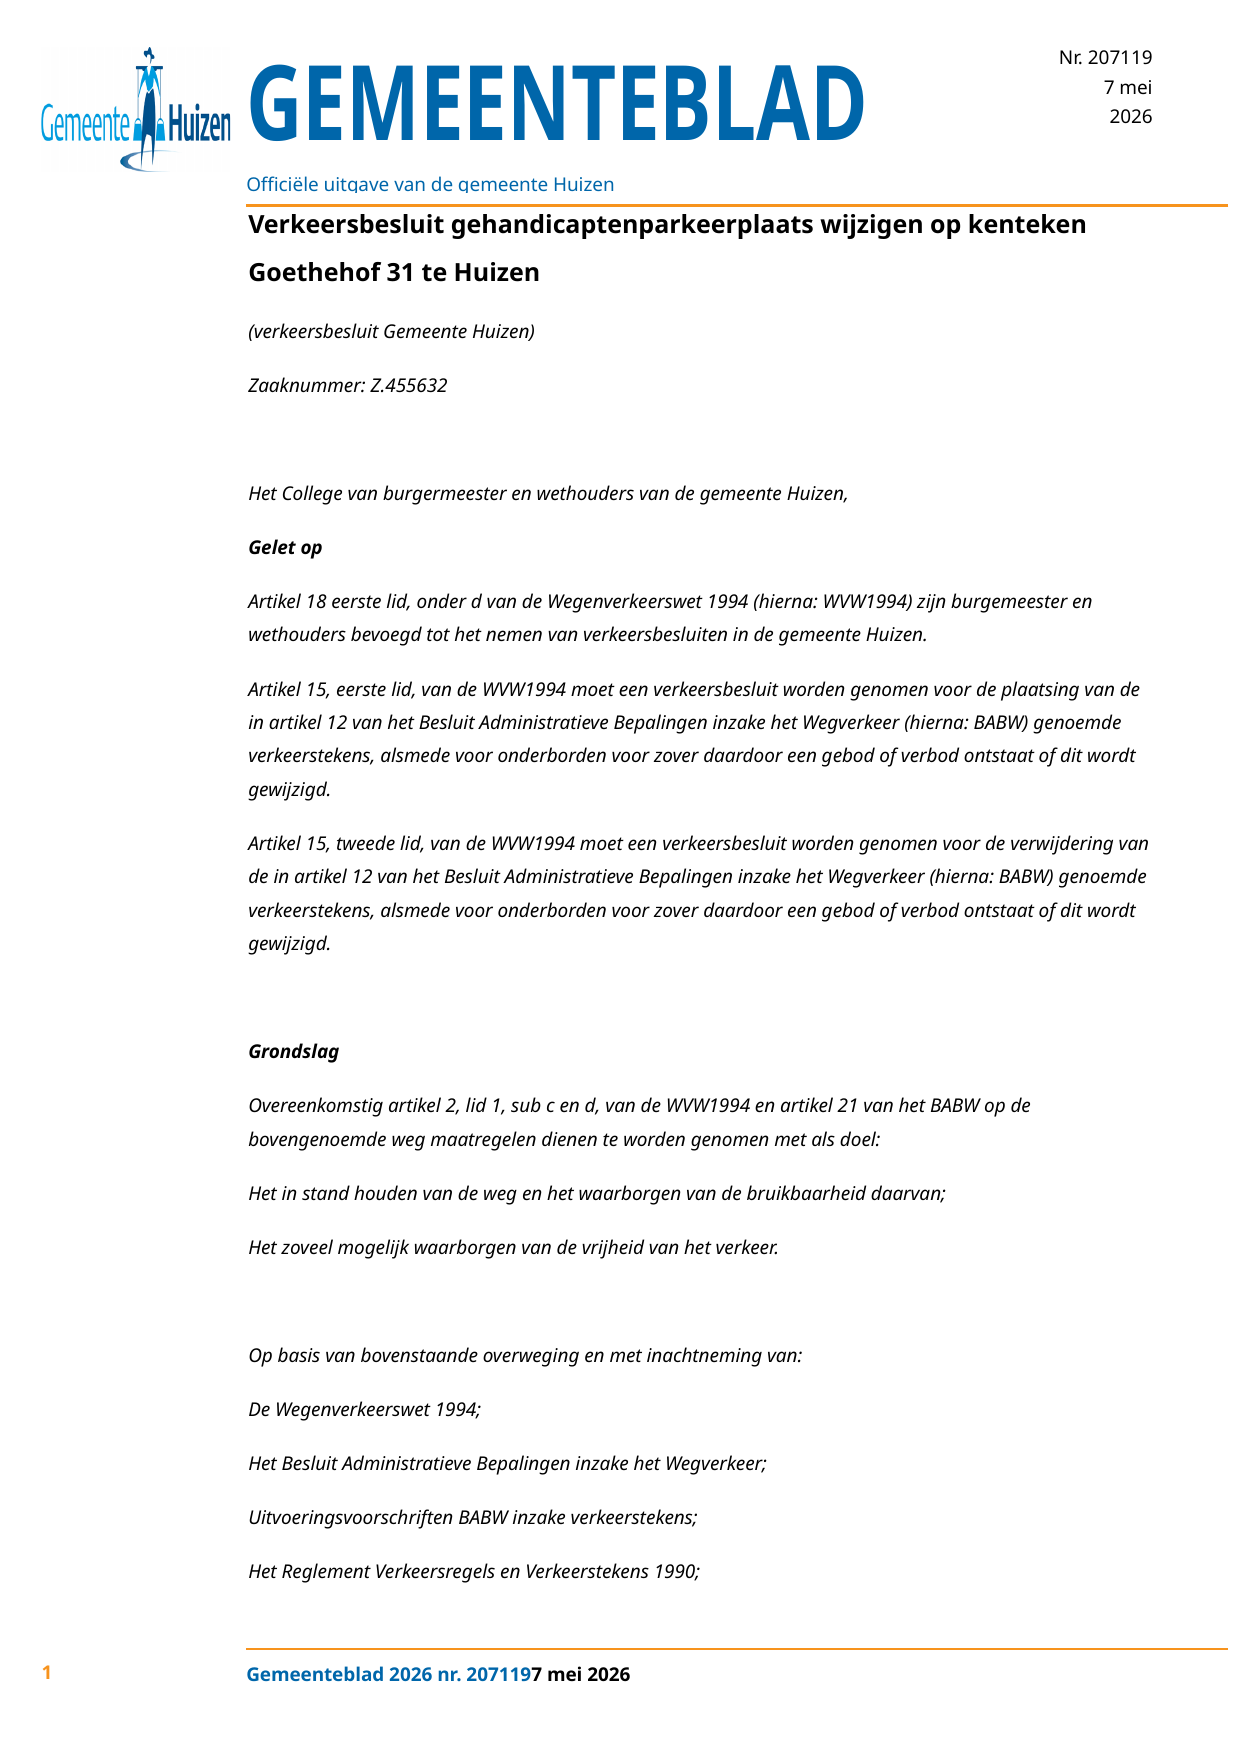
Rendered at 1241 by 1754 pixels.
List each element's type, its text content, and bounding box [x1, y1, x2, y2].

text Het zoveel mogelijk waarborgen van de vrijheid van het verkeer. [248, 1234, 1152, 1260]
text Het Reglement Verkeersregels en Verkeerstekens 1990; [248, 1558, 1152, 1584]
text Artikel 15, eerste lid, van de WVW1994 moet een verkeersbesluit worden genomen voor de plaatsing van de in artikel 12 van het Besluit Administratieve Bepalingen inzake het Wegverkeer (hierna: BABW) genoemde verkeerstekens, alsmede voor onderborden voor zover daardoor een gebod of verbod ontstaat of dit wordt gewijzigd. [248, 676, 1152, 802]
text Gelet op [248, 534, 1152, 560]
text Artikel 15, tweede lid, van de WVW1994 moet een verkeersbesluit worden genomen voor de verwijdering van de in artikel 12 van het Besluit Administratieve Bepalingen inzake het Wegverkeer (hierna: BABW) genoemde verkeerstekens, alsmede voor onderborden voor zover daardoor een gebod of verbod ontstaat of dit wordt gewijzigd. [248, 830, 1152, 956]
text Het College van burgermeester en wethouders van de gemeente Huizen, [248, 480, 1152, 506]
text (verkeersbesluit Gemeente Huizen) [248, 318, 1152, 344]
picture [41, 47, 231, 172]
text Artikel 18 eerste lid, onder d van de Wegenverkeerswet 1994 (hierna: WVW1994) zijn burgemeester en wethouders bevoegd tot het nemen van verkeersbesluiten in de gemeente Huizen. [248, 588, 1152, 647]
text Het Besluit Administratieve Bepalingen inzake het Wegverkeer; [248, 1450, 1152, 1476]
text Verkeersbesluit gehandicaptenparkeerplaats wijzigen op kenteken Goethehof 31 te Huizen [248, 207, 1152, 288]
text Het in stand houden van de weg en het waarborgen van de bruikbaarheid daarvan; [248, 1180, 1152, 1206]
text Uitvoeringsvoorschriften BABW inzake verkeerstekens; [248, 1504, 1152, 1530]
text Op basis van bovenstaande overweging en met inachtneming van: [248, 1342, 1152, 1368]
text Zaaknummer: Z.455632 [248, 372, 1152, 398]
text Grondslag [248, 1038, 1152, 1064]
text De Wegenverkeerswet 1994; [248, 1396, 1152, 1422]
text Overeenkomstig artikel 2, lid 1, sub c en d, van de WVW1994 en artikel 21 van het BABW op de bovengenoemde weg maatregelen dienen te worden genomen met als doel: [248, 1093, 1152, 1152]
